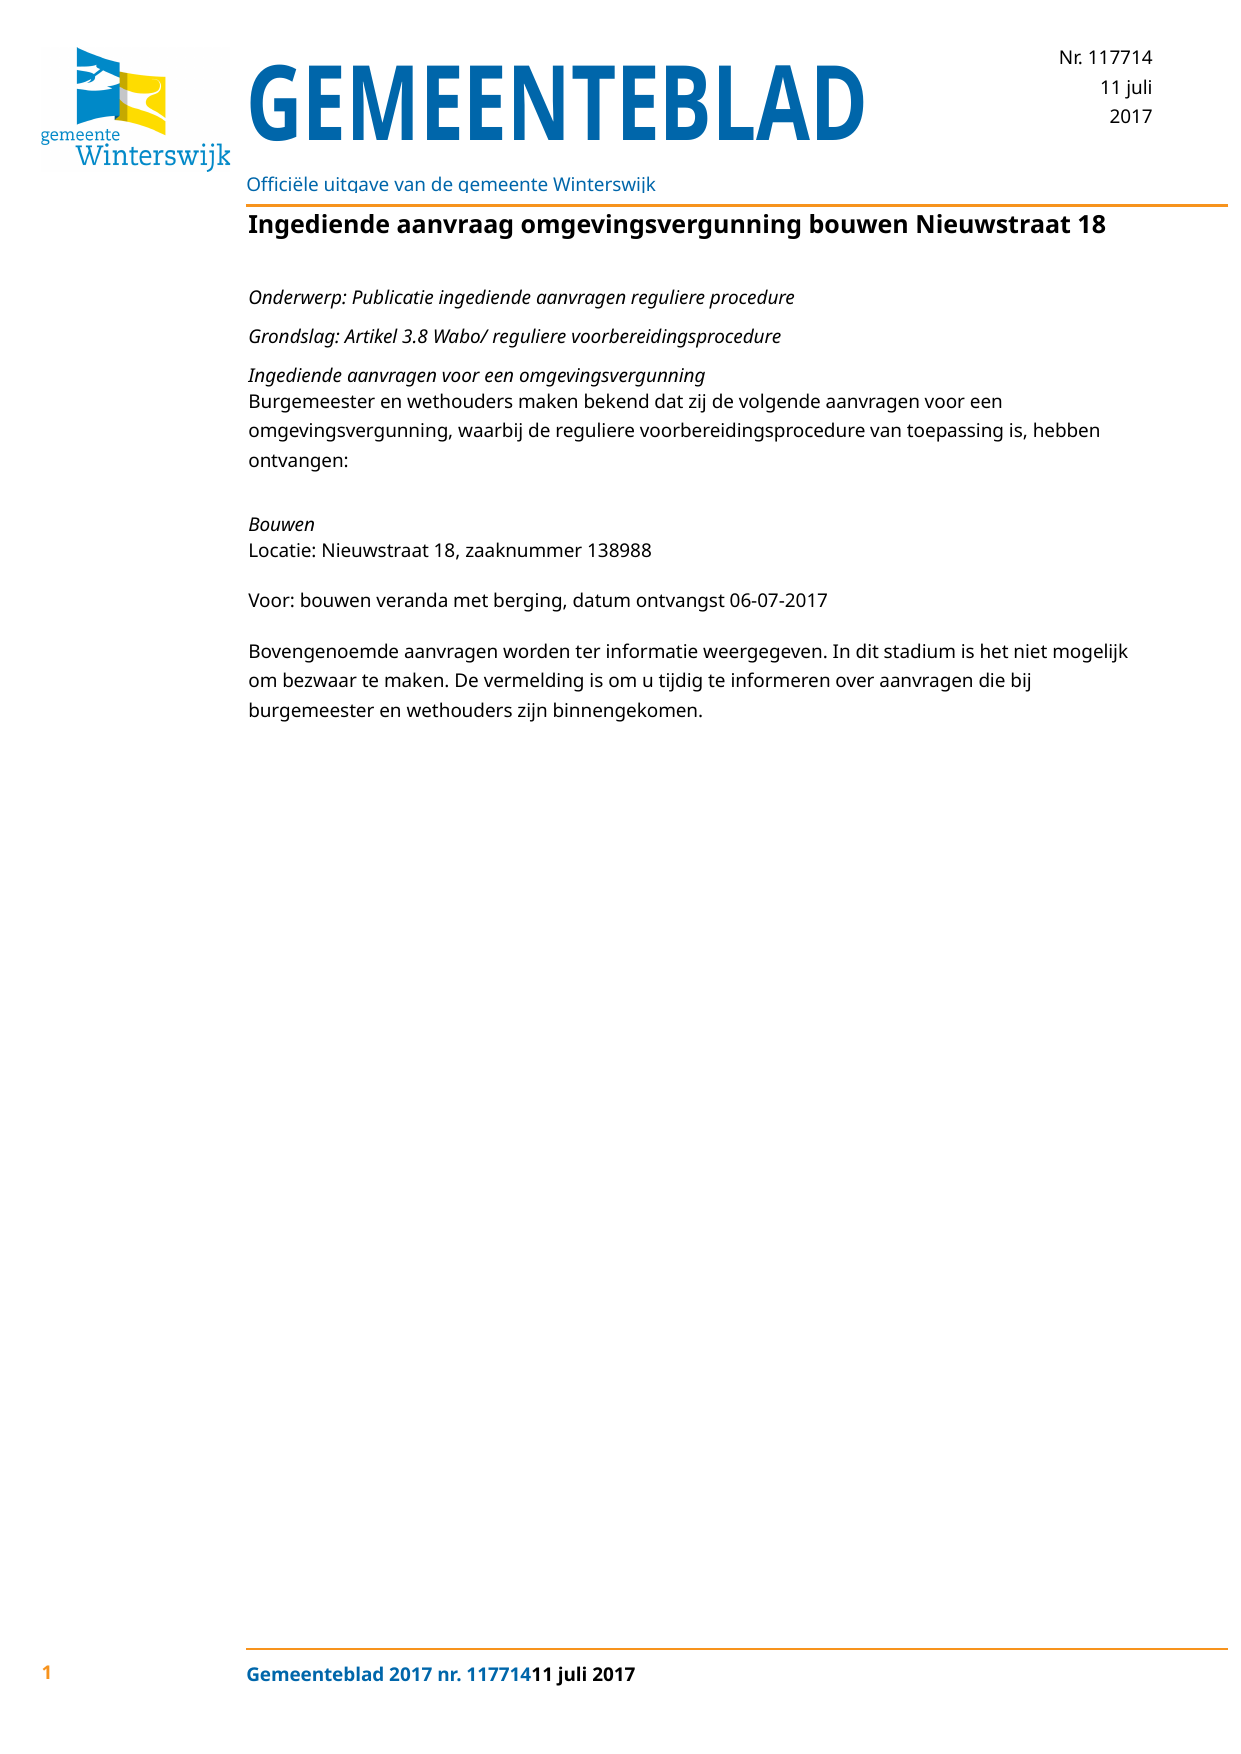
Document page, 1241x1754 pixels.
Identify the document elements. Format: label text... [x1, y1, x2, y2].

text Onderwerp: Publicatie ingediende aanvragen reguliere procedure [248, 284, 1152, 309]
picture [225, 153, 231, 162]
text Ingediende aanvragen voor een omgevingsvergunning [248, 362, 1152, 388]
text Bouwen [248, 511, 1152, 537]
picture [41, 47, 231, 172]
text Grondslag: Artikel 3.8 Wabo/ reguliere voorbereidingsprocedure [248, 323, 1152, 349]
text Bovengenoemde aanvragen worden ter informatie weergegeven. In dit stadium is het niet mogelijk om bezwaar te maken. De vermelding is om u tijdig te informeren over aanvragen die bij burgemeester en wethouders zijn binnengekomen. [248, 638, 1152, 723]
text Ingediende aanvraag omgevingsvergunning bouwen Nieuwstraat 18 [248, 207, 1152, 241]
text Burgemeester en wethouders maken bekend dat zij de volgende aanvragen voor een omgevingsvergunning, waarbij de reguliere voorbereidingsprocedure van toepassing is, hebben ontvangen: [248, 388, 1152, 473]
text Locatie: Nieuwstraat 18, zaaknummer 138988 [248, 537, 1152, 563]
text Voor: bouwen veranda met berging, datum ontvangst 06-07-2017 [248, 587, 1152, 613]
